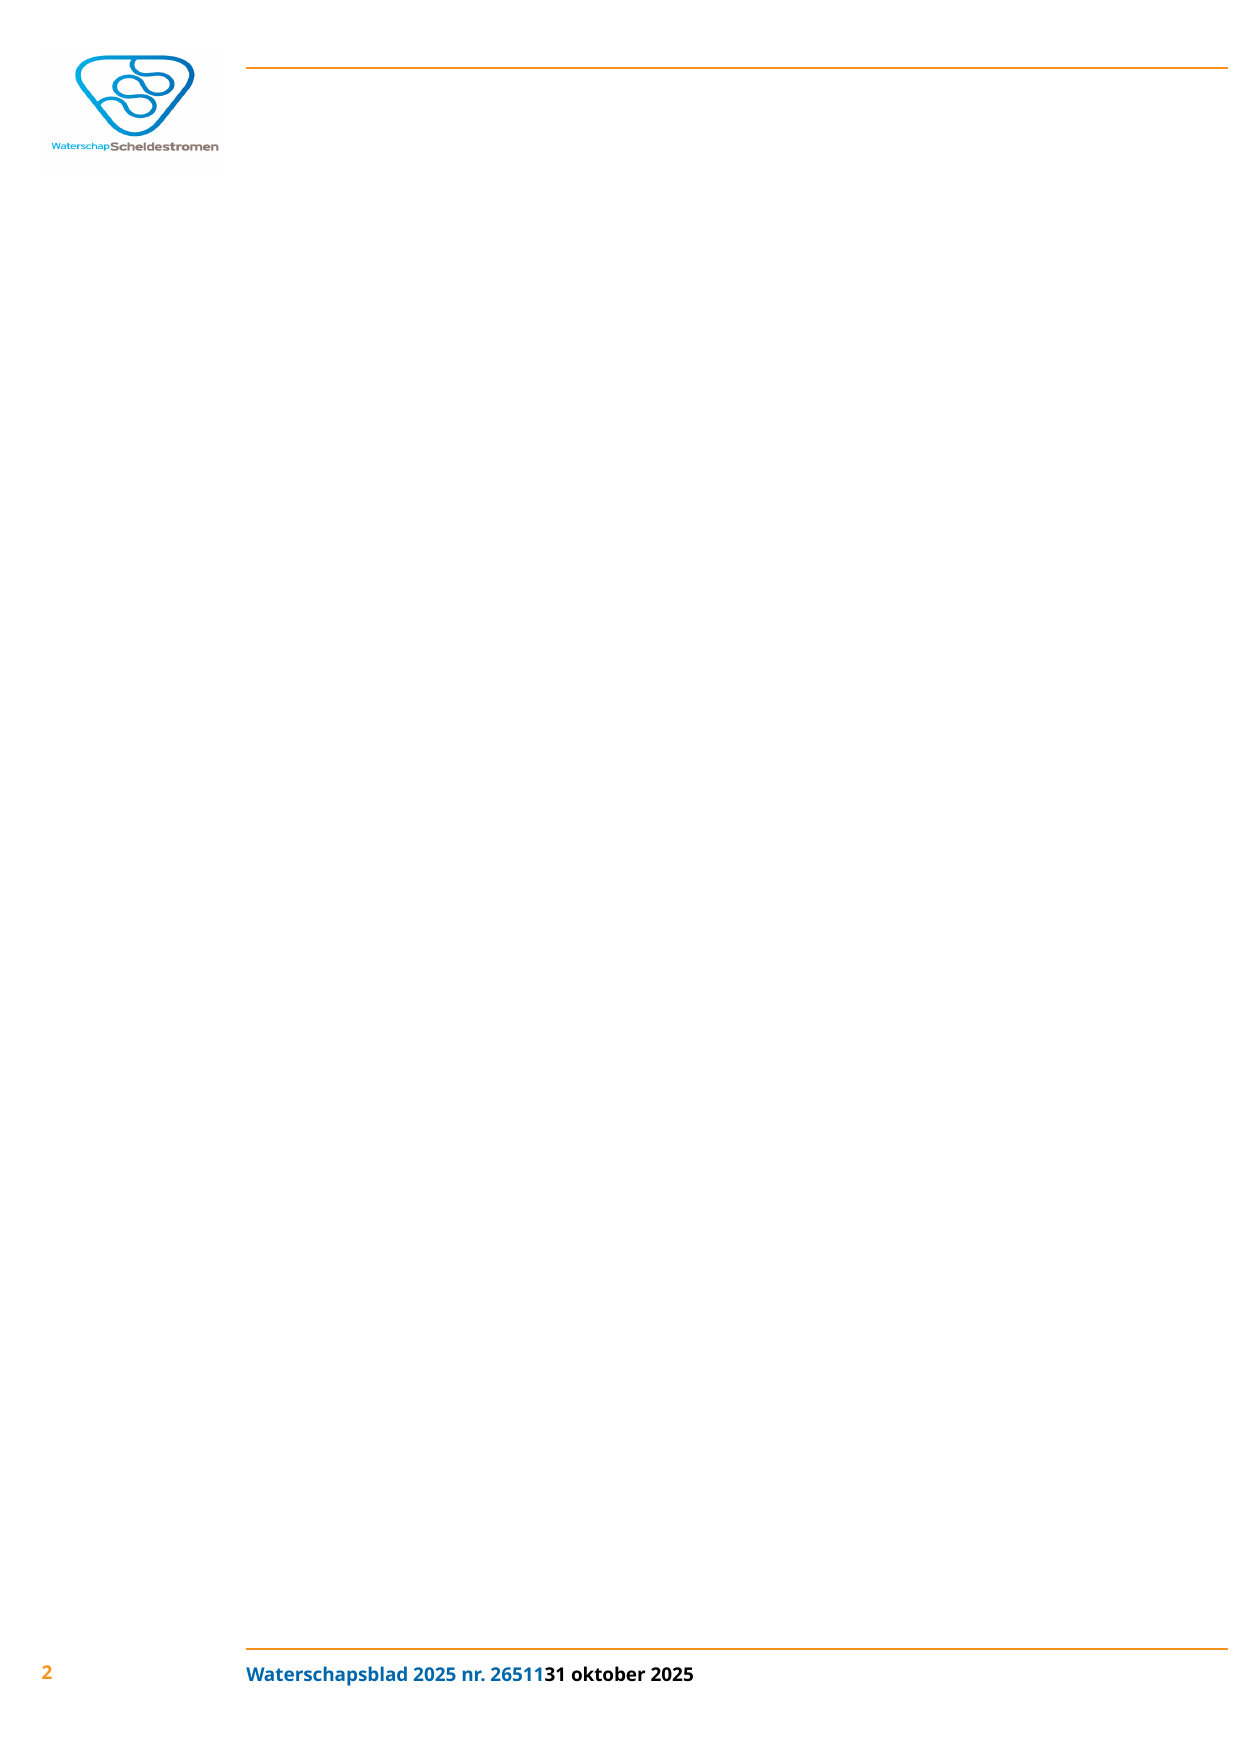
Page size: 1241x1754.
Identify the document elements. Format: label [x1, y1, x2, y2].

picture [41, 47, 231, 172]
